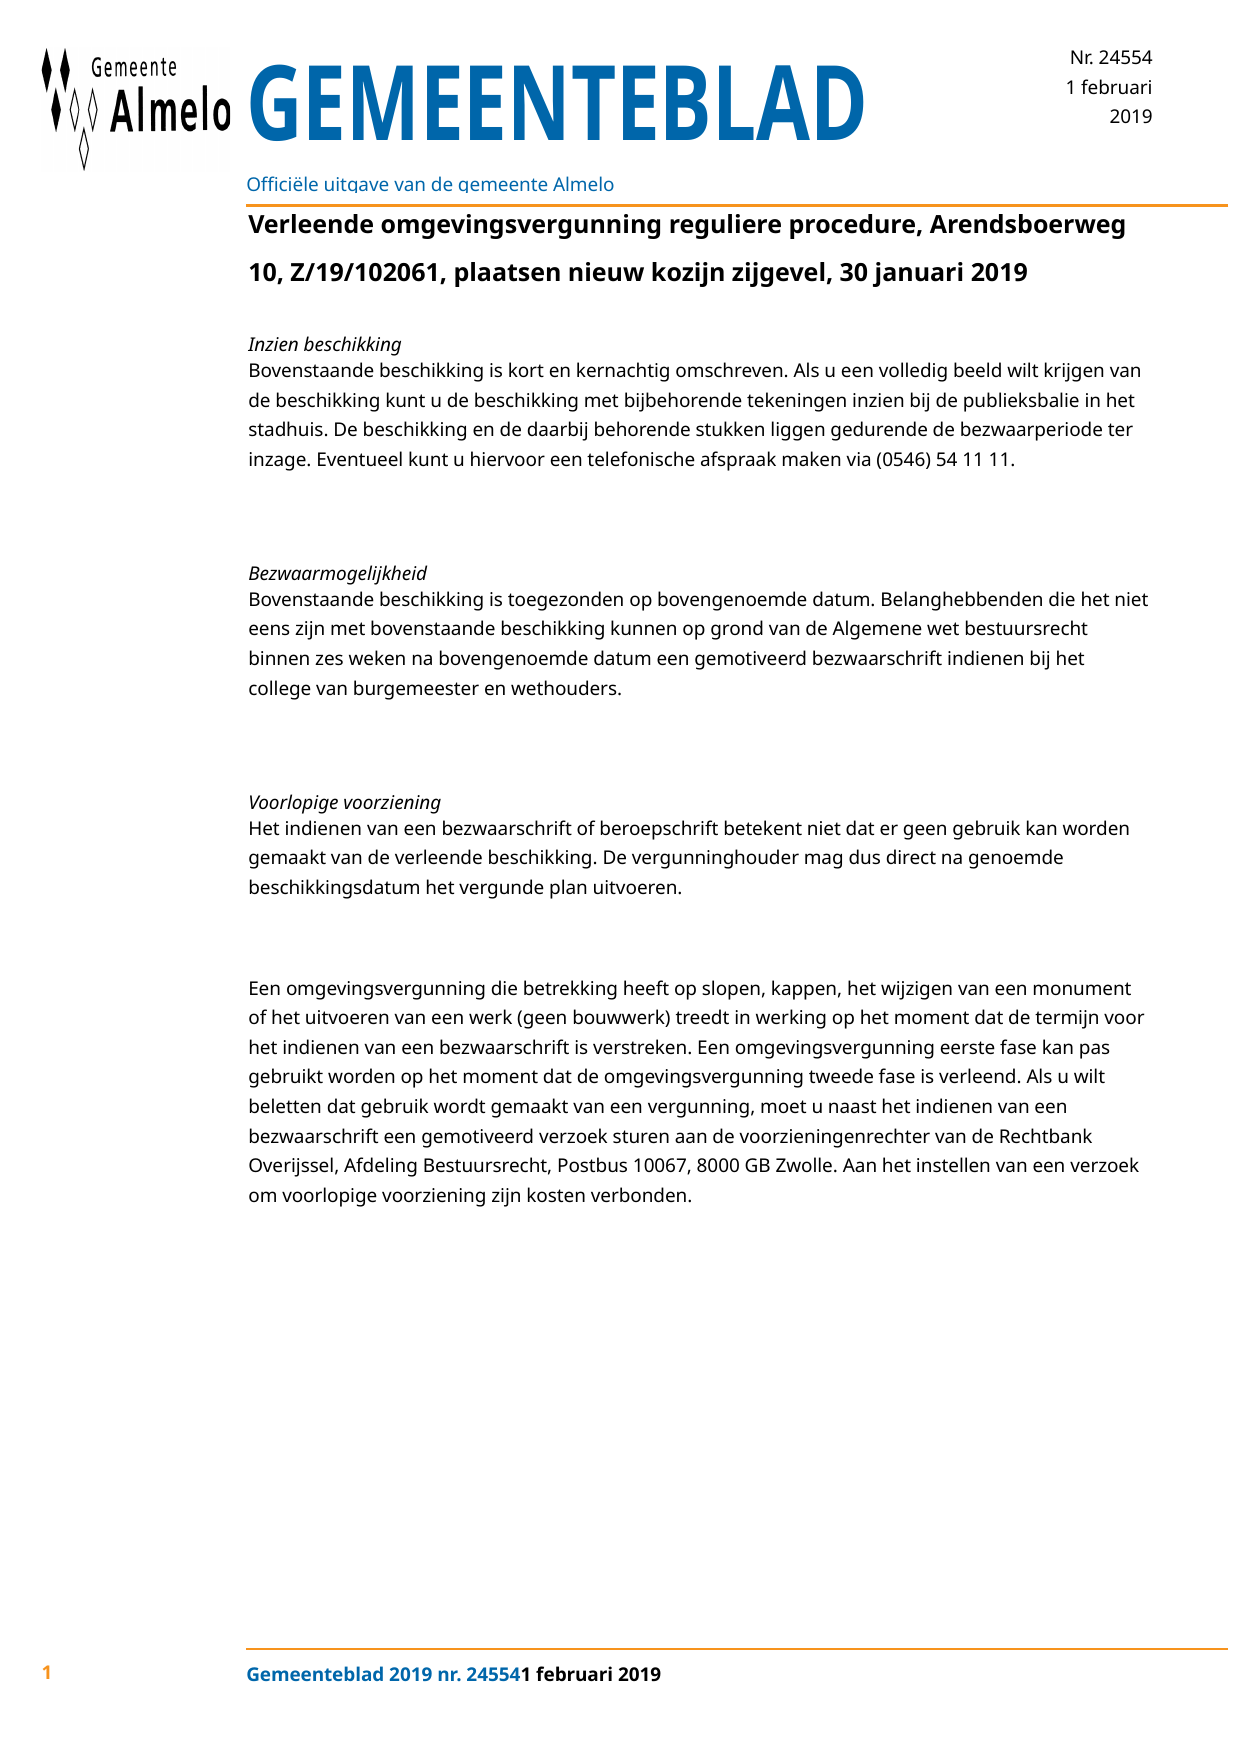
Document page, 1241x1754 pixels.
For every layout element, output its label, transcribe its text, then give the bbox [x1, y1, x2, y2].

text Bezwaarmogelijkheid [248, 560, 1152, 586]
text Verleende omgevingsvergunning reguliere procedure, Arendsboerweg 10, Z/19/102061, plaatsen nieuw kozijn zijgevel, 30 januari 2019 [248, 207, 1152, 288]
picture [41, 47, 231, 172]
text Het indienen van een bezwaarschrift of beroepschrift betekent niet dat er geen gebruik kan worden gemaakt van de verleende beschikking. De vergunninghouder mag dus direct na genoemde beschikkingsdatum het vergunde plan uitvoeren. [248, 815, 1152, 900]
text Bovenstaande beschikking is toegezonden op bovengenoemde datum. Belanghebbenden die het niet eens zijn met bovenstaande beschikking kunnen op grond van de Algemene wet bestuursrecht binnen zes weken na bovengenoemde datum een gemotiveerd bezwaarschrift indienen bij het college van burgemeester en wethouders. [248, 586, 1152, 701]
text Een omgevingsvergunning die betrekking heeft op slopen, kappen, het wijzigen van een monument of het uitvoeren van een werk (geen bouwwerk) treedt in werking op het moment dat de termijn voor het indienen van een bezwaarschrift is verstreken. Een omgevingsvergunning eerste fase kan pas gebruikt worden op het moment dat de omgevingsvergunning tweede fase is verleend. Als u wilt beletten dat gebruik wordt gemaakt van een vergunning, moet u naast het indienen van een bezwaarschrift een gemotiveerd verzoek sturen aan de voorzieningenrechter van de Rechtbank Overijssel, Afdeling Bestuursrecht, Postbus 10067, 8000 GB Zwolle. Aan het instellen van een verzoek om voorlopige voorziening zijn kosten verbonden. [248, 975, 1152, 1208]
text Voorlopige voorziening [248, 789, 1152, 815]
text Inzien beschikking [248, 331, 1152, 357]
text Bovenstaande beschikking is kort en kernachtig omschreven. Als u een volledig beeld wilt krijgen van de beschikking kunt u de beschikking met bijbehorende tekeningen inzien bij de publieksbalie in het stadhuis. De beschikking en de daarbij behorende stukken liggen gedurende de bezwaarperiode ter inzage. Eventueel kunt u hiervoor een telefonische afspraak maken via (0546) 54 11 11. [248, 357, 1152, 472]
